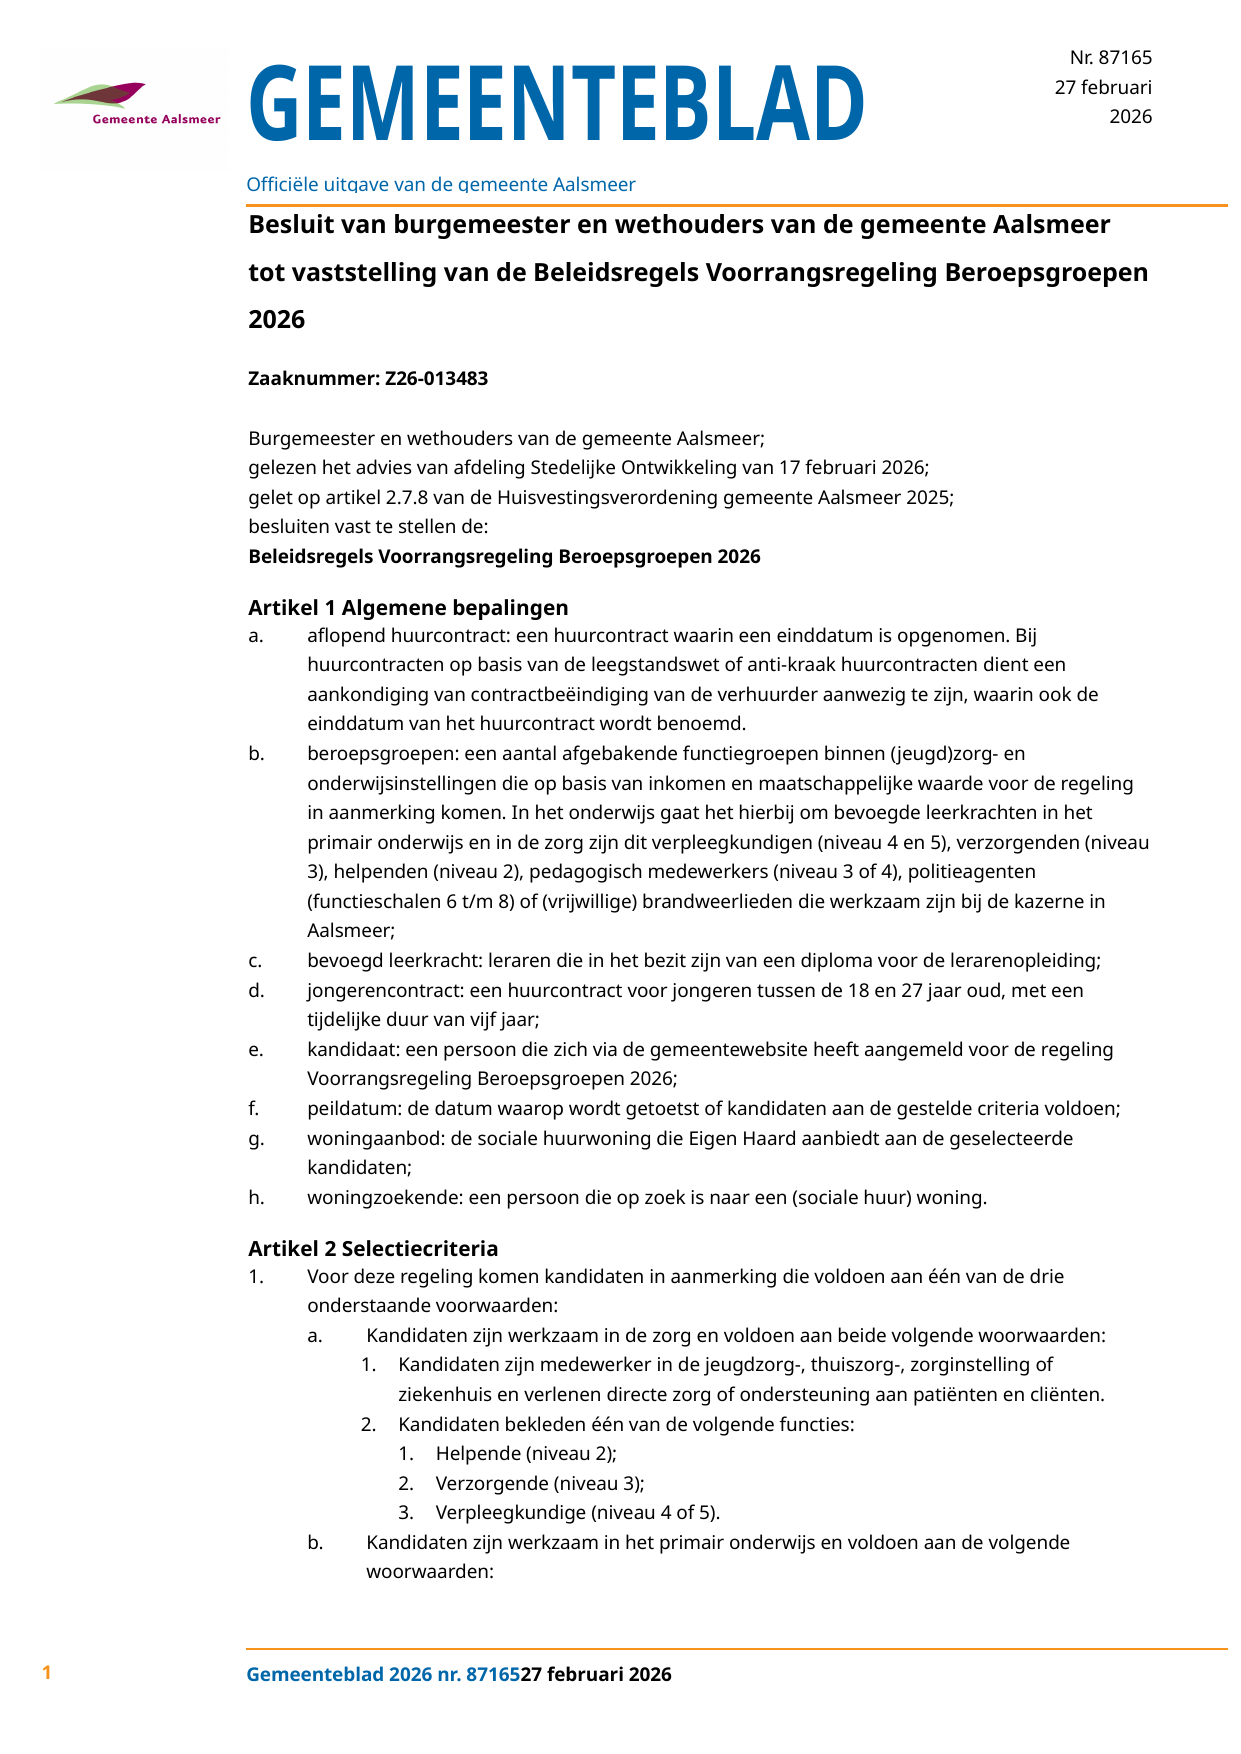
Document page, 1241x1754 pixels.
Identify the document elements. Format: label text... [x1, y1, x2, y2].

list Voor deze regeling komen kandidaten in aanmerking die voldoen aan één van de drie onderstaande voorwaarden: [248, 1263, 1152, 1318]
list kandidaat: een persoon die zich via de gemeentewebsite heeft aangemeld voor de regeling Voorrangsregeling Beroepsgroepen 2026; [248, 1036, 1152, 1091]
text Besluit van burgemeester en wethouders van de gemeente Aalsmeer tot vaststelling van de Beleidsregels Voorrangsregeling Beroepsgroepen 2026 [248, 207, 1152, 336]
text Artikel 2 Selectiecriteria [248, 1234, 1152, 1263]
text Zaaknummer: Z26-013483 [248, 366, 1152, 391]
text gelezen het advies van afdeling Stedelijke Ontwikkeling van 17 februari 2026; [248, 454, 1152, 480]
list Helpende (niveau 2); [398, 1440, 1152, 1466]
list peildatum: de datum waarop wordt getoetst of kandidaten aan de gestelde criteria voldoen; [248, 1095, 1152, 1121]
text besluiten vast te stellen de: [248, 513, 1152, 539]
list beroepsgroepen: een aantal afgebakende functiegroepen binnen (jeugd)zorg- en onderwijsinstellingen die op basis van inkomen en maatschappelijke waarde voor de regeling in aanmerking komen. In het onderwijs gaat het hierbij om bevoegde leerkrachten in het primair onderwijs en in de zorg zijn dit verpleegkundigen (niveau 4 en 5), verzorgenden (niveau 3), helpenden (niveau 2), pedagogisch medewerkers (niveau 3 of 4), politieagenten (functieschalen 6 t/m 8) of (vrijwillige) brandweerlieden die werkzaam zijn bij de kazerne in Aalsmeer; [248, 740, 1152, 943]
list Kandidaten bekleden één van de volgende functies: [361, 1411, 1152, 1436]
list jongerencontract: een huurcontract voor jongeren tussen de 18 en 27 jaar oud, met een tijdelijke duur van vijf jaar; [248, 977, 1152, 1032]
text gelet op artikel 2.7.8 van de Huisvestingsverordening gemeente Aalsmeer 2025; [248, 484, 1152, 509]
list Verzorgende (niveau 3); [398, 1470, 1152, 1496]
list Kandidaten zijn werkzaam in de zorg en voldoen aan beide volgende woorwaarden: [307, 1322, 1152, 1348]
text Beleidsregels Voorrangsregeling Beroepsgroepen 2026 [248, 543, 1152, 569]
text Artikel 1 Algemene bepalingen [248, 593, 1152, 622]
list aflopend huurcontract: een huurcontract waarin een einddatum is opgenomen. Bij huurcontracten op basis van de leegstandswet of anti-kraak huurcontracten dient een aankondiging van contractbeëindiging van de verhuurder aanwezig te zijn, waarin ook de einddatum van het huurcontract wordt benoemd. [248, 622, 1152, 736]
picture [41, 47, 231, 172]
list woningaanbod: de sociale huurwoning die Eigen Haard aanbiedt aan de geselecteerde kandidaten; [248, 1125, 1152, 1180]
list bevoegd leerkracht: leraren die in het bezit zijn van een diploma voor de lerarenopleiding; [248, 947, 1152, 973]
list Kandidaten zijn medewerker in de jeugdzorg-, thuiszorg-, zorginstelling of ziekenhuis en verlenen directe zorg of ondersteuning aan patiënten en cliënten. [361, 1352, 1152, 1407]
list Kandidaten zijn werkzaam in het primair onderwijs en voldoen aan de volgende woorwaarden: [307, 1529, 1152, 1584]
text Burgemeester en wethouders van de gemeente Aalsmeer; [248, 425, 1152, 450]
list Verpleegkundige (niveau 4 of 5). [398, 1499, 1152, 1525]
list woningzoekende: een persoon die op zoek is naar een (sociale huur) woning. [248, 1184, 1152, 1210]
